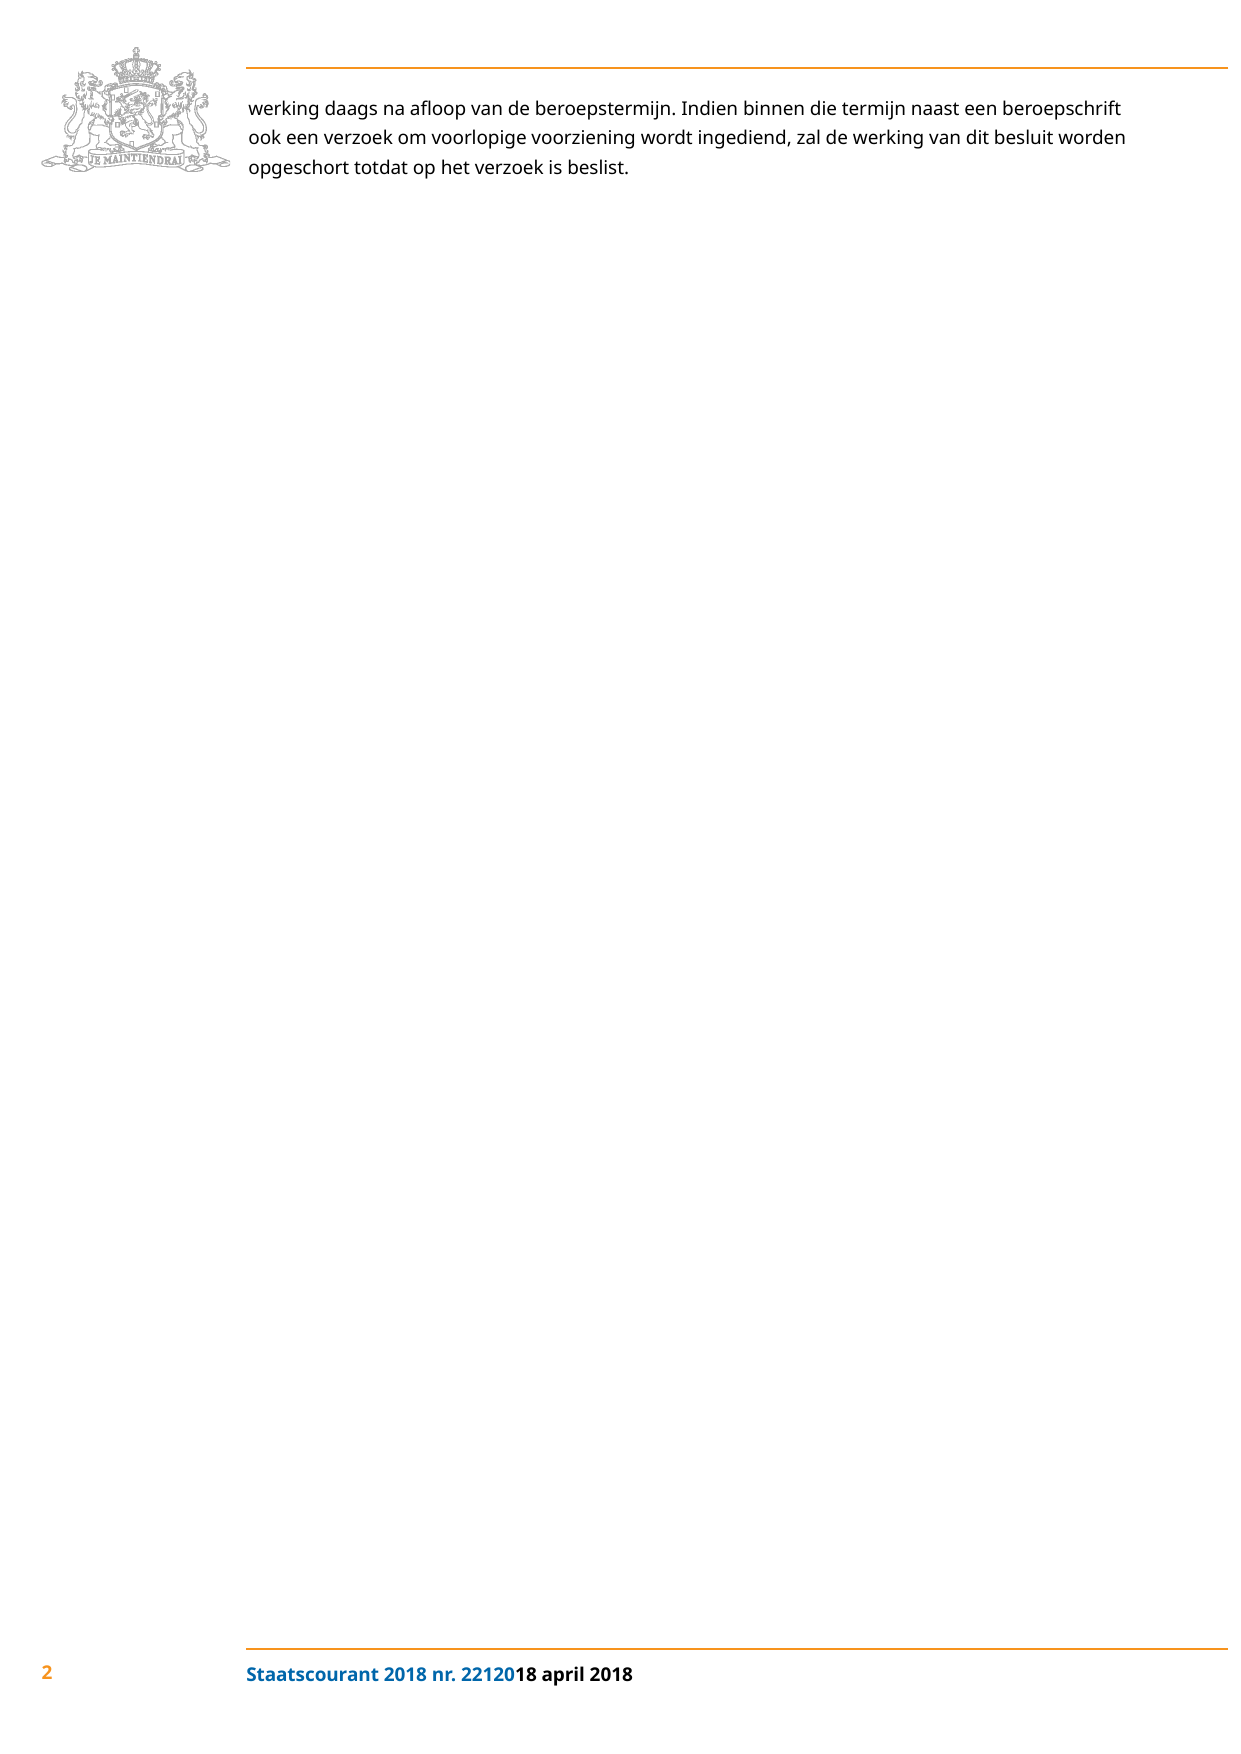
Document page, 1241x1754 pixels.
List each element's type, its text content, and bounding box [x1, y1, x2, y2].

text werking daags na afloop van de beroepstermijn. Indien binnen die termijn naast een beroepschrift ook een verzoek om voorlopige voorziening wordt ingediend, zal de werking van dit besluit worden opgeschort totdat op het verzoek is beslist. [248, 95, 1152, 180]
picture [41, 47, 231, 172]
